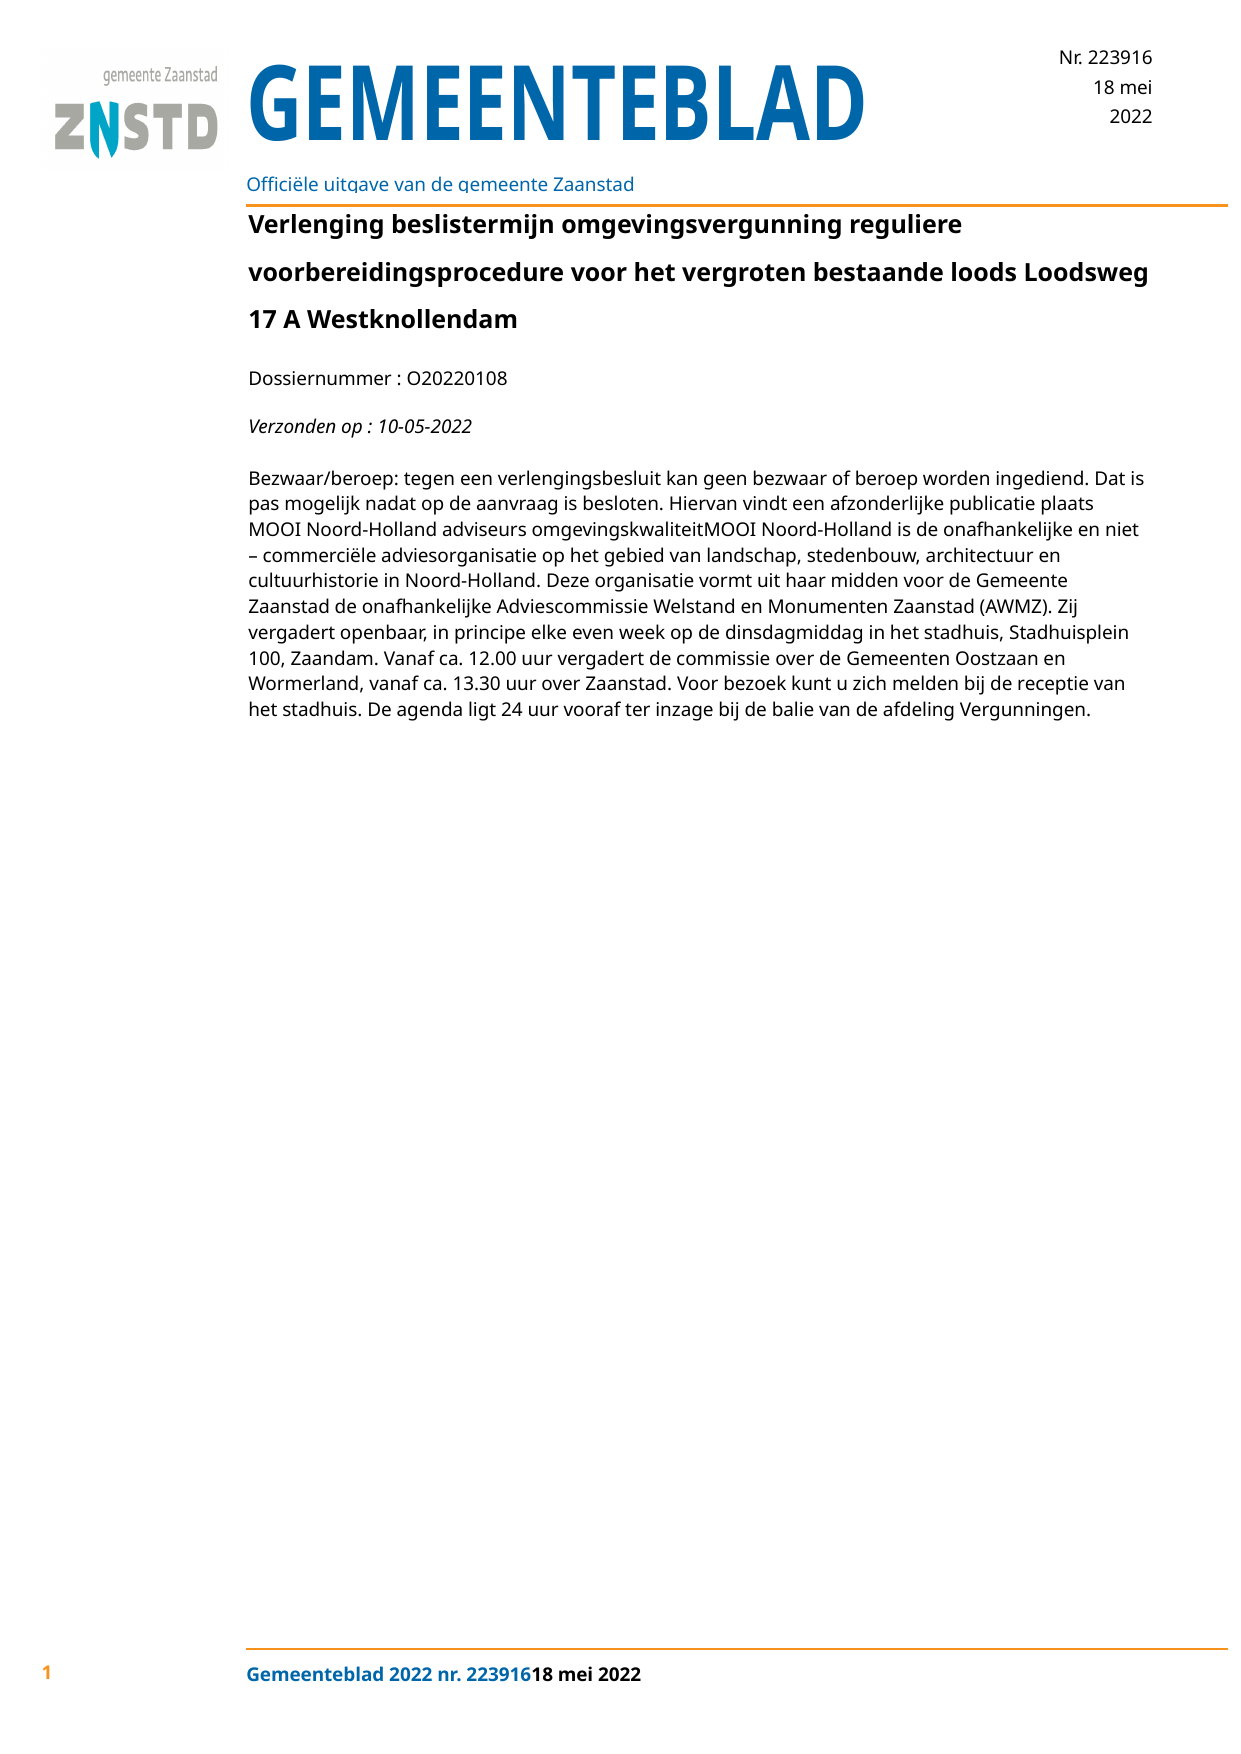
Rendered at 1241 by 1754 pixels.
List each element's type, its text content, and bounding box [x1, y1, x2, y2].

text Verlenging beslistermijn omgevingsvergunning reguliere voorbereidingsprocedure voor het vergroten bestaande loods Loodsweg 17 A Westknollendam [248, 207, 1152, 336]
text Verzonden op : 10-05-2022 [248, 413, 1152, 439]
text Bezwaar/beroep: tegen een verlengingsbesluit kan geen bezwaar of beroep worden ingediend. Dat is pas mogelijk nadat op de aanvraag is besloten. Hiervan vindt een afzonderlijke publicatie plaats MOOI Noord-Holland adviseurs omgevingskwaliteitMOOI Noord-Holland is de onafhankelijke en niet – commerciële adviesorganisatie op het gebied van landschap, stedenbouw, architectuur en cultuurhistorie in Noord-Holland. Deze organisatie vormt uit haar midden voor de Gemeente Zaanstad de onafhankelijke Adviescommissie Welstand en Monumenten Zaanstad (AWMZ). Zij vergadert openbaar, in principe elke even week op de dinsdagmiddag in het stadhuis, Stadhuisplein 100, Zaandam. Vanaf ca. 12.00 uur vergadert de commissie over de Gemeenten Oostzaan en Wormerland, vanaf ca. 13.30 uur over Zaanstad. Voor bezoek kunt u zich melden bij de receptie van het stadhuis. De agenda ligt 24 uur vooraf ter inzage bij de balie van de afdeling Vergunningen. [248, 465, 1152, 722]
text Dossiernummer : O20220108 [248, 366, 1152, 391]
picture [41, 47, 231, 172]
